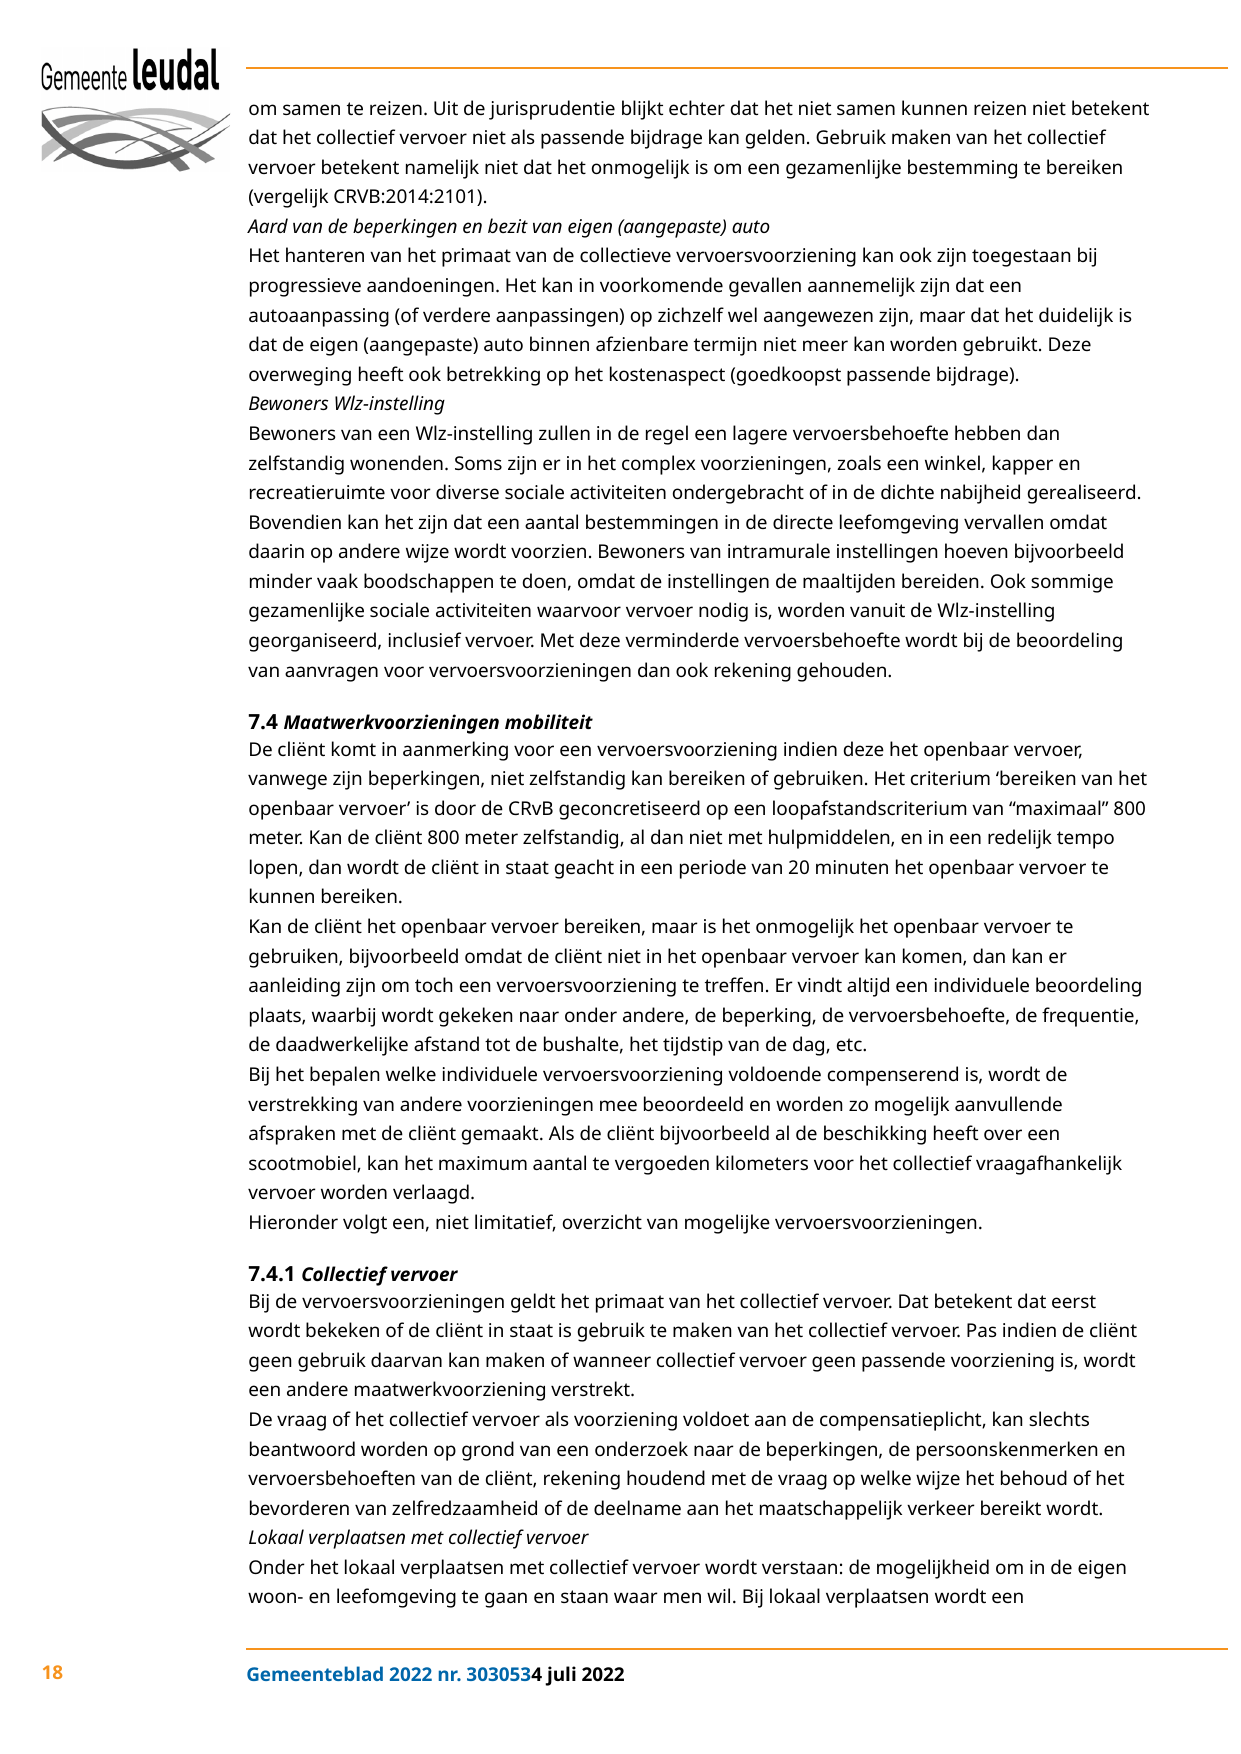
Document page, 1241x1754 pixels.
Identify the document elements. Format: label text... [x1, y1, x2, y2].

text Lokaal verplaatsen met collectief vervoer [248, 1524, 1152, 1550]
text Kan de cliënt het openbaar vervoer bereiken, maar is het onmogelijk het openbaar vervoer te gebruiken, bijvoorbeeld omdat de cliënt niet in het openbaar vervoer kan komen, dan kan er aanleiding zijn om toch een vervoersvoorziening te treffen. Er vindt altijd een individuele beoordeling plaats, waarbij wordt gekeken naar onder andere, de beperking, de vervoersbehoefte, de frequentie, de daadwerkelijke afstand tot de bushalte, het tijdstip van de dag, etc. [248, 913, 1152, 1057]
text Bij de vervoersvoorzieningen geldt het primaat van het collectief vervoer. Dat betekent dat eerst wordt bekeken of de cliënt in staat is gebruik te maken van het collectief vervoer. Pas indien de cliënt geen gebruik daarvan kan maken of wanneer collectief vervoer geen passende voorziening is, wordt een andere maatwerkvoorziening verstrekt. [248, 1288, 1152, 1402]
text De cliënt komt in aanmerking voor een vervoersvoorziening indien deze het openbaar vervoer, vanwege zijn beperkingen, niet zelfstandig kan bereiken of gebruiken. Het criterium ‘bereiken van het openbaar vervoer’ is door de CRvB geconcretiseerd op een loopafstandscriterium van “maximaal” 800 meter. Kan de cliënt 800 meter zelfstandig, al dan niet met hulpmiddelen, en in een redelijk tempo lopen, dan wordt de cliënt in staat geacht in een periode van 20 minuten het openbaar vervoer te kunnen bereiken. [248, 736, 1152, 909]
text Bewoners van een Wlz-instelling zullen in de regel een lagere vervoersbehoefte hebben dan zelfstandig wonenden. Soms zijn er in het complex voorzieningen, zoals een winkel, kapper en recreatieruimte voor diverse sociale activiteiten ondergebracht of in de dichte nabijheid gerealiseerd. Bovendien kan het zijn dat een aantal bestemmingen in de directe leefomgeving vervallen omdat daarin op andere wijze wordt voorzien. Bewoners van intramurale instellingen hoeven bijvoorbeeld minder vaak boodschappen te doen, omdat de instellingen de maaltijden bereiden. Ook sommige gezamenlijke sociale activiteiten waarvoor vervoer nodig is, worden vanuit de Wlz-instelling georganiseerd, inclusief vervoer. Met deze verminderde vervoersbehoefte wordt bij de beoordeling van aanvragen voor vervoersvoorzieningen dan ook rekening gehouden. [248, 420, 1152, 683]
picture [41, 47, 231, 172]
text Onder het lokaal verplaatsen met collectief vervoer wordt verstaan: de mogelijkheid om in de eigen woon- en leefomgeving te gaan en staan waar men wil. Bij lokaal verplaatsen wordt een [248, 1554, 1152, 1609]
text Bewoners Wlz-instelling [248, 391, 1152, 416]
text om samen te reizen. Uit de jurisprudentie blijkt echter dat het niet samen kunnen reizen niet betekent dat het collectief vervoer niet als passende bijdrage kan gelden. Gebruik maken van het collectief vervoer betekent namelijk niet dat het onmogelijk is om een gezamenlijke bestemming te bereiken (vergelijk CRVB:2014:2101). [248, 95, 1152, 209]
text Aard van de beperkingen en bezit van eigen (aangepaste) auto [248, 213, 1152, 239]
text De vraag of het collectief vervoer als voorziening voldoet aan de compensatieplicht, kan slechts beantwoord worden op grond van een onderzoek naar de beperkingen, de persoonskenmerken en vervoersbehoeften van de cliënt, rekening houdend met de vraag op welke wijze het behoud of het bevorderen van zelfredzaamheid of de deelname aan het maatschappelijk verkeer bereikt wordt. [248, 1406, 1152, 1521]
text Hieronder volgt een, niet limitatief, overzicht van mogelijke vervoersvoorzieningen. [248, 1209, 1152, 1235]
text 7.4 Maatwerkvoorzieningen mobiliteit [248, 707, 1152, 736]
text Bij het bepalen welke individuele vervoersvoorziening voldoende compenserend is, wordt de verstrekking van andere voorzieningen mee beoordeeld en worden zo mogelijk aanvullende afspraken met de cliënt gemaakt. Als de cliënt bijvoorbeeld al de beschikking heeft over een scootmobiel, kan het maximum aantal te vergoeden kilometers voor het collectief vraagafhankelijk vervoer worden verlaagd. [248, 1061, 1152, 1205]
text 7.4.1 Collectief vervoer [248, 1259, 1152, 1288]
text Het hanteren van het primaat van de collectieve vervoersvoorziening kan ook zijn toegestaan bij progressieve aandoeningen. Het kan in voorkomende gevallen aannemelijk zijn dat een autoaanpassing (of verdere aanpassingen) op zichzelf wel aangewezen zijn, maar dat het duidelijk is dat de eigen (aangepaste) auto binnen afzienbare termijn niet meer kan worden gebruikt. Deze overweging heeft ook betrekking op het kostenaspect (goedkoopst passende bijdrage). [248, 243, 1152, 387]
